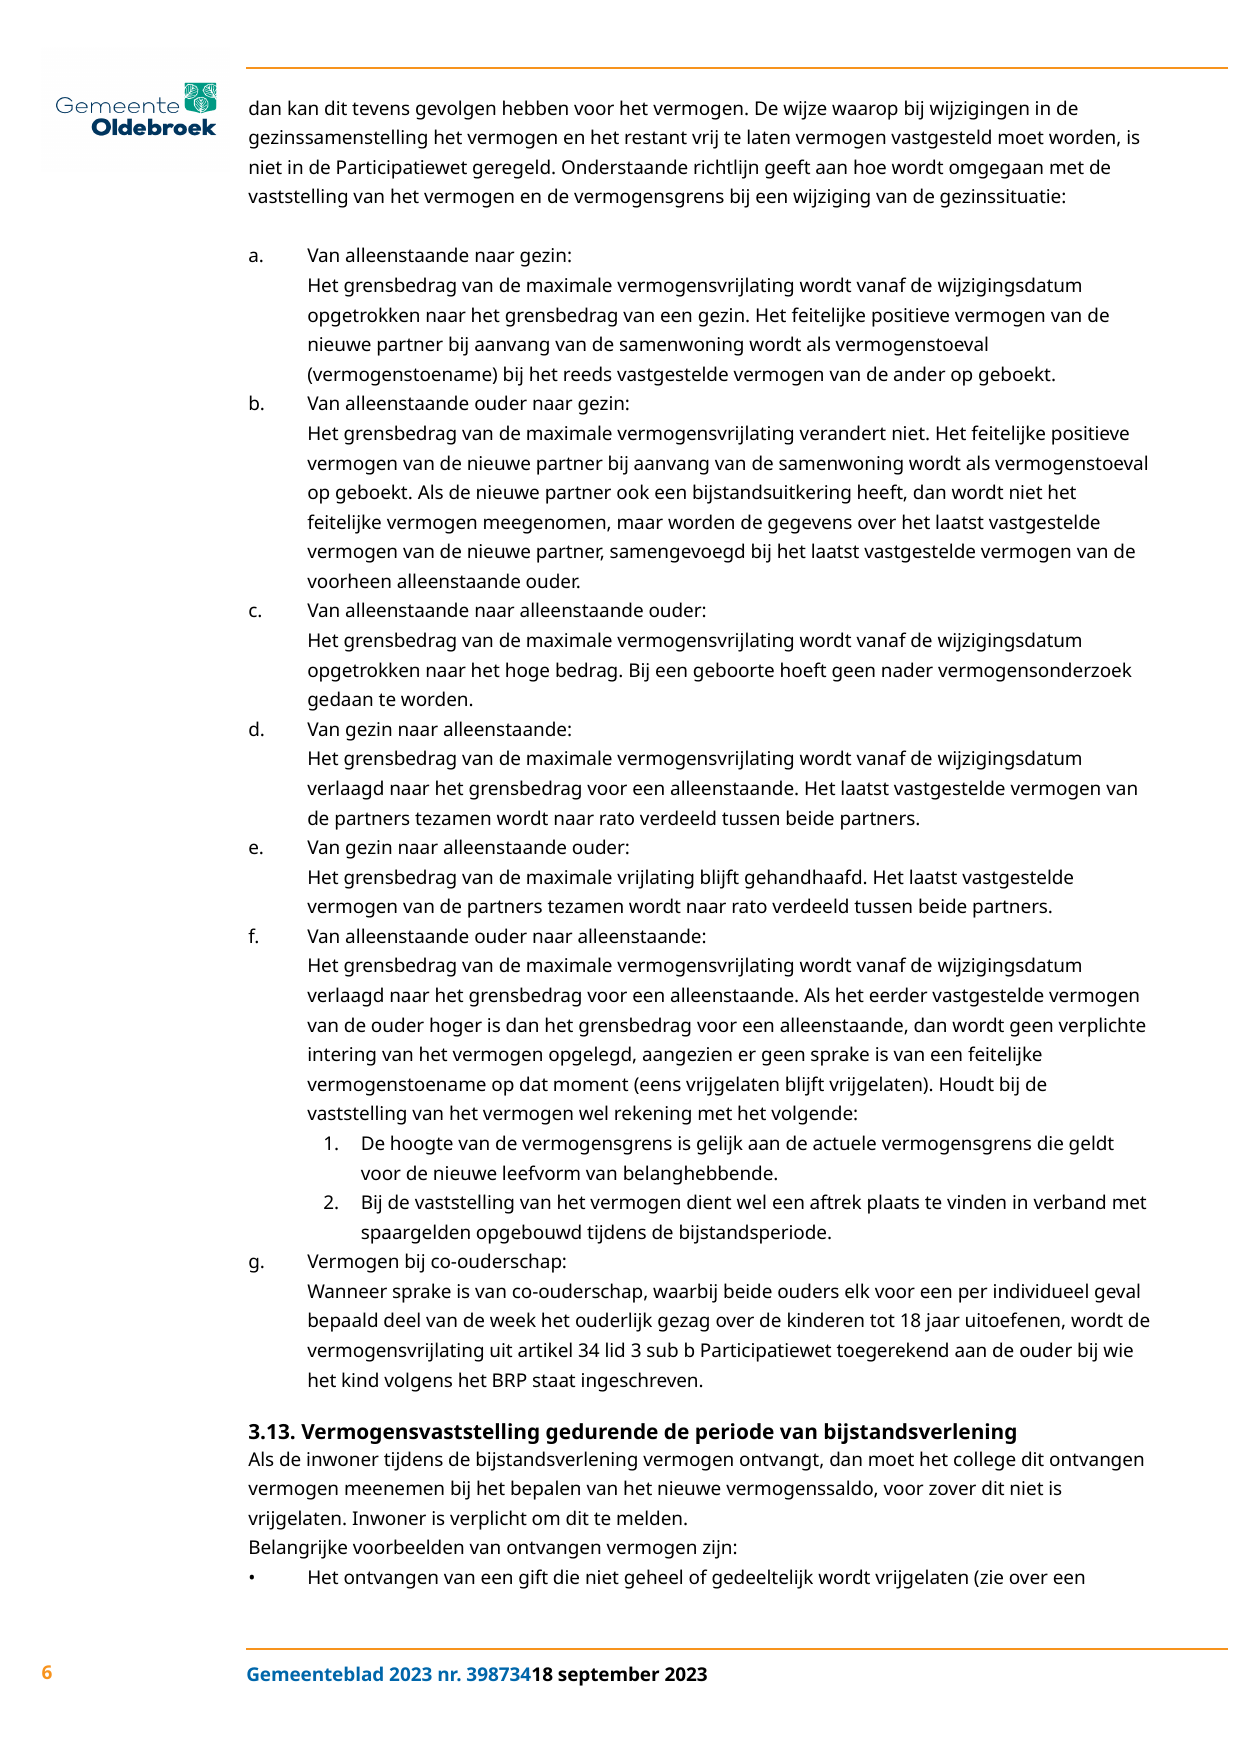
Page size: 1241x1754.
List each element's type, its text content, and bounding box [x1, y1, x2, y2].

list Het grensbedrag van de maximale vermogensvrijlating wordt vanaf de wijzigingsdatum opgetrokken naar het hoge bedrag. Bij een geboorte hoeft geen nader vermogensonderzoek gedaan te worden. [248, 627, 1152, 712]
list Van gezin naar alleenstaande ouder: [248, 834, 1152, 860]
list Van alleenstaande naar gezin: [248, 243, 1152, 268]
list Van alleenstaande ouder naar alleenstaande: [248, 923, 1152, 949]
list Het grensbedrag van de maximale vermogensvrijlating wordt vanaf de wijzigingsdatum verlaagd naar het grensbedrag voor een alleenstaande. Als het eerder vastgestelde vermogen van de ouder hoger is dan het grensbedrag voor een alleenstaande, dan wordt geen verplichte intering van het vermogen opgelegd, aangezien er geen sprake is van een feitelijke vermogenstoename op dat moment (eens vrijgelaten blijft vrijgelaten). Houdt bij de vaststelling van het vermogen wel rekening met het volgende: [248, 953, 1152, 1126]
list Het grensbedrag van de maximale vermogensvrijlating verandert niet. Het feitelijke positieve vermogen van de nieuwe partner bij aanvang van de samenwoning wordt als vermogenstoeval op geboekt. Als de nieuwe partner ook een bijstandsuitkering heeft, dan wordt niet het feitelijke vermogen meegenomen, maar worden de gegevens over het laatst vastgestelde vermogen van de nieuwe partner, samengevoegd bij het laatst vastgestelde vermogen van de voorheen alleenstaande ouder. [248, 420, 1152, 594]
list Van gezin naar alleenstaande: [248, 716, 1152, 742]
picture [41, 47, 231, 172]
text Belangrijke voorbeelden van ontvangen vermogen zijn: [248, 1534, 1152, 1560]
list Van alleenstaande naar alleenstaande ouder: [248, 598, 1152, 623]
text 3.13. Vermogensvaststelling gedurende de periode van bijstandsverlening [248, 1417, 1152, 1446]
list Het grensbedrag van de maximale vrijlating blijft gehandhaafd. Het laatst vastgestelde vermogen van de partners tezamen wordt naar rato verdeeld tussen beide partners. [248, 864, 1152, 919]
list Van alleenstaande ouder naar gezin: [248, 391, 1152, 416]
list Het ontvangen van een gift die niet geheel of gedeeltelijk wordt vrijgelaten (zie over een [248, 1564, 1152, 1590]
list Het grensbedrag van de maximale vermogensvrijlating wordt vanaf de wijzigingsdatum verlaagd naar het grensbedrag voor een alleenstaande. Het laatst vastgestelde vermogen van de partners tezamen wordt naar rato verdeeld tussen beide partners. [248, 746, 1152, 831]
list Vermogen bij co-ouderschap: [248, 1248, 1152, 1274]
list De hoogte van de vermogensgrens is gelijk aan de actuele vermogensgrens die geldt voor de nieuwe leefvorm van belanghebbende. [323, 1130, 1152, 1186]
list Het grensbedrag van de maximale vermogensvrijlating wordt vanaf de wijzigingsdatum opgetrokken naar het grensbedrag van een gezin. Het feitelijke positieve vermogen van de nieuwe partner bij aanvang van de samenwoning wordt als vermogenstoeval (vermogenstoename) bij het reeds vastgestelde vermogen van de ander op geboekt. [248, 272, 1152, 387]
list Wanneer sprake is van co-ouderschap, waarbij beide ouders elk voor een per individueel geval bepaald deel van de week het ouderlijk gezag over de kinderen tot 18 jaar uitoefenen, wordt de vermogensvrijlating uit artikel 34 lid 3 sub b Participatiewet toegerekend aan de ouder bij wie het kind volgens het BRP staat ingeschreven. [248, 1278, 1152, 1393]
list Bij de vaststelling van het vermogen dient wel een aftrek plaats te vinden in verband met spaargelden opgebouwd tijdens de bijstandsperiode. [323, 1189, 1152, 1245]
text Als de inwoner tijdens de bijstandsverlening vermogen ontvangt, dan moet het college dit ontvangen vermogen meenemen bij het bepalen van het nieuwe vermogenssaldo, voor zover dit niet is vrijgelaten. Inwoner is verplicht om dit te melden. [248, 1446, 1152, 1531]
text dan kan dit tevens gevolgen hebben voor het vermogen. De wijze waarop bij wijzigingen in de gezinssamenstelling het vermogen en het restant vrij te laten vermogen vastgesteld moet worden, is niet in de Participatiewet geregeld. Onderstaande richtlijn geeft aan hoe wordt omgegaan met de vaststelling van het vermogen en de vermogensgrens bij een wijziging van de gezinssituatie: [248, 95, 1152, 209]
